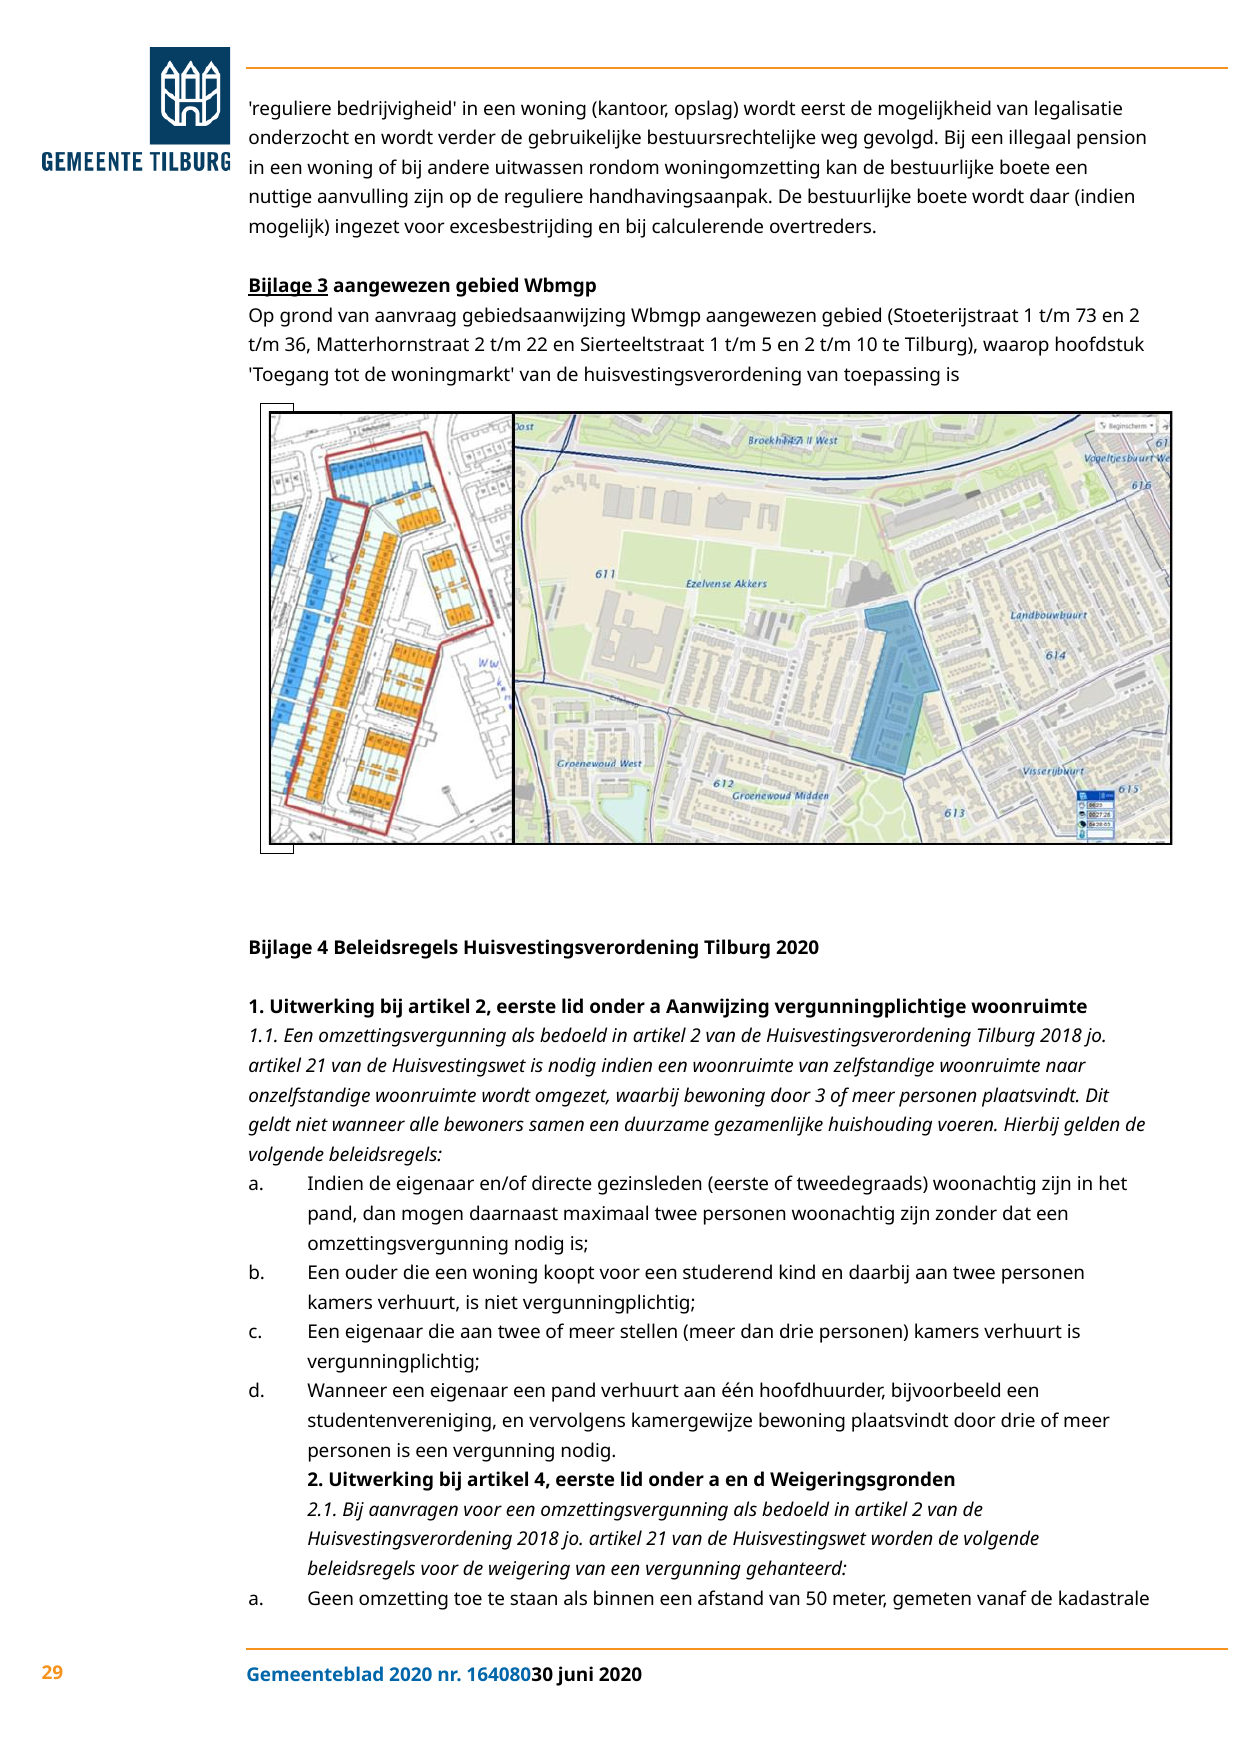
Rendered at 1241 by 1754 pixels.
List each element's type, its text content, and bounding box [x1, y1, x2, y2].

list Geen omzetting toe te staan als binnen een afstand van 50 meter, gemeten vanaf de kadastrale [248, 1585, 1152, 1611]
text Bijlage 3 aangewezen gebied Wbmgp [248, 272, 1152, 298]
list Wanneer een eigenaar een pand verhuurt aan één hoofdhuurder, bijvoorbeeld een studentenvereniging, en vervolgens kamergewijze bewoning plaatsvindt door drie of meer personen is een vergunning nodig. [248, 1378, 1152, 1463]
text Op grond van aanvraag gebiedsaanwijzing Wbmgp aangewezen gebied (Stoeterijstraat 1 t/m 73 en 2 t/m 36, Matterhornstraat 2 t/m 22 en Sierteeltstraat 1 t/m 5 en 2 t/m 10 te Tilburg), waarop hoofdstuk 'Toegang tot de woningmarkt' van de huisvestingsverordening van toepassing is [248, 302, 1152, 387]
list 2.1. Bij aanvragen voor een omzettingsvergunning als bedoeld in artikel 2 van de Huisvestingsverordening 2018 jo. artikel 21 van de Huisvestingswet worden de volgende beleidsregels voor de weigering van een vergunning gehanteerd: [248, 1496, 1152, 1581]
list Een ouder die een woning koopt voor een studerend kind en daarbij aan twee personen kamers verhuurt, is niet vergunningplichtig; [248, 1259, 1152, 1315]
text 'reguliere bedrijvigheid' in een woning (kantoor, opslag) wordt eerst de mogelijkheid van legalisatie onderzocht en wordt verder de gebruikelijke bestuursrechtelijke weg gevolgd. Bij een illegaal pension in een woning of bij andere uitwassen rondom woningomzetting kan de bestuurlijke boete een nuttige aanvulling zijn op de reguliere handhavingsaanpak. De bestuurlijke boete wordt daar (indien mogelijk) ingezet voor excesbestrijding en bij calculerende overtreders. [248, 95, 1152, 239]
picture [268, 411, 1173, 845]
list Indien de eigenaar en/of directe gezinsleden (eerste of tweedegraads) woonachtig zijn in het pand, dan mogen daarnaast maximaal twee personen woonachtig zijn zonder dat een omzettingsvergunning nodig is; [248, 1171, 1152, 1256]
list 2. Uitwerking bij artikel 4, eerste lid onder a en d Weigeringsgronden [248, 1466, 1152, 1492]
list Een eigenaar die aan twee of meer stellen (meer dan drie personen) kamers verhuurt is vergunningplichtig; [248, 1318, 1152, 1374]
text 1.1. Een omzettingsvergunning als bedoeld in artikel 2 van de Huisvestingsverordening Tilburg 2018 jo. artikel 21 van de Huisvestingswet is nodig indien een woonruimte van zelfstandige woonruimte naar onzelfstandige woonruimte wordt omgezet, waarbij bewoning door 3 of meer personen plaatsvindt. Dit geldt niet wanneer alle bewoners samen een duurzame gezamenlijke huishouding voeren. Hierbij gelden de volgende beleidsregels: [248, 1023, 1152, 1167]
text Bijlage 4 Beleidsregels Huisvestingsverordening Tilburg 2020 [248, 934, 1152, 960]
text 1. Uitwerking bij artikel 2, eerste lid onder a Aanwijzing vergunningplichtige woonruimte [248, 993, 1152, 1019]
picture [41, 47, 231, 172]
